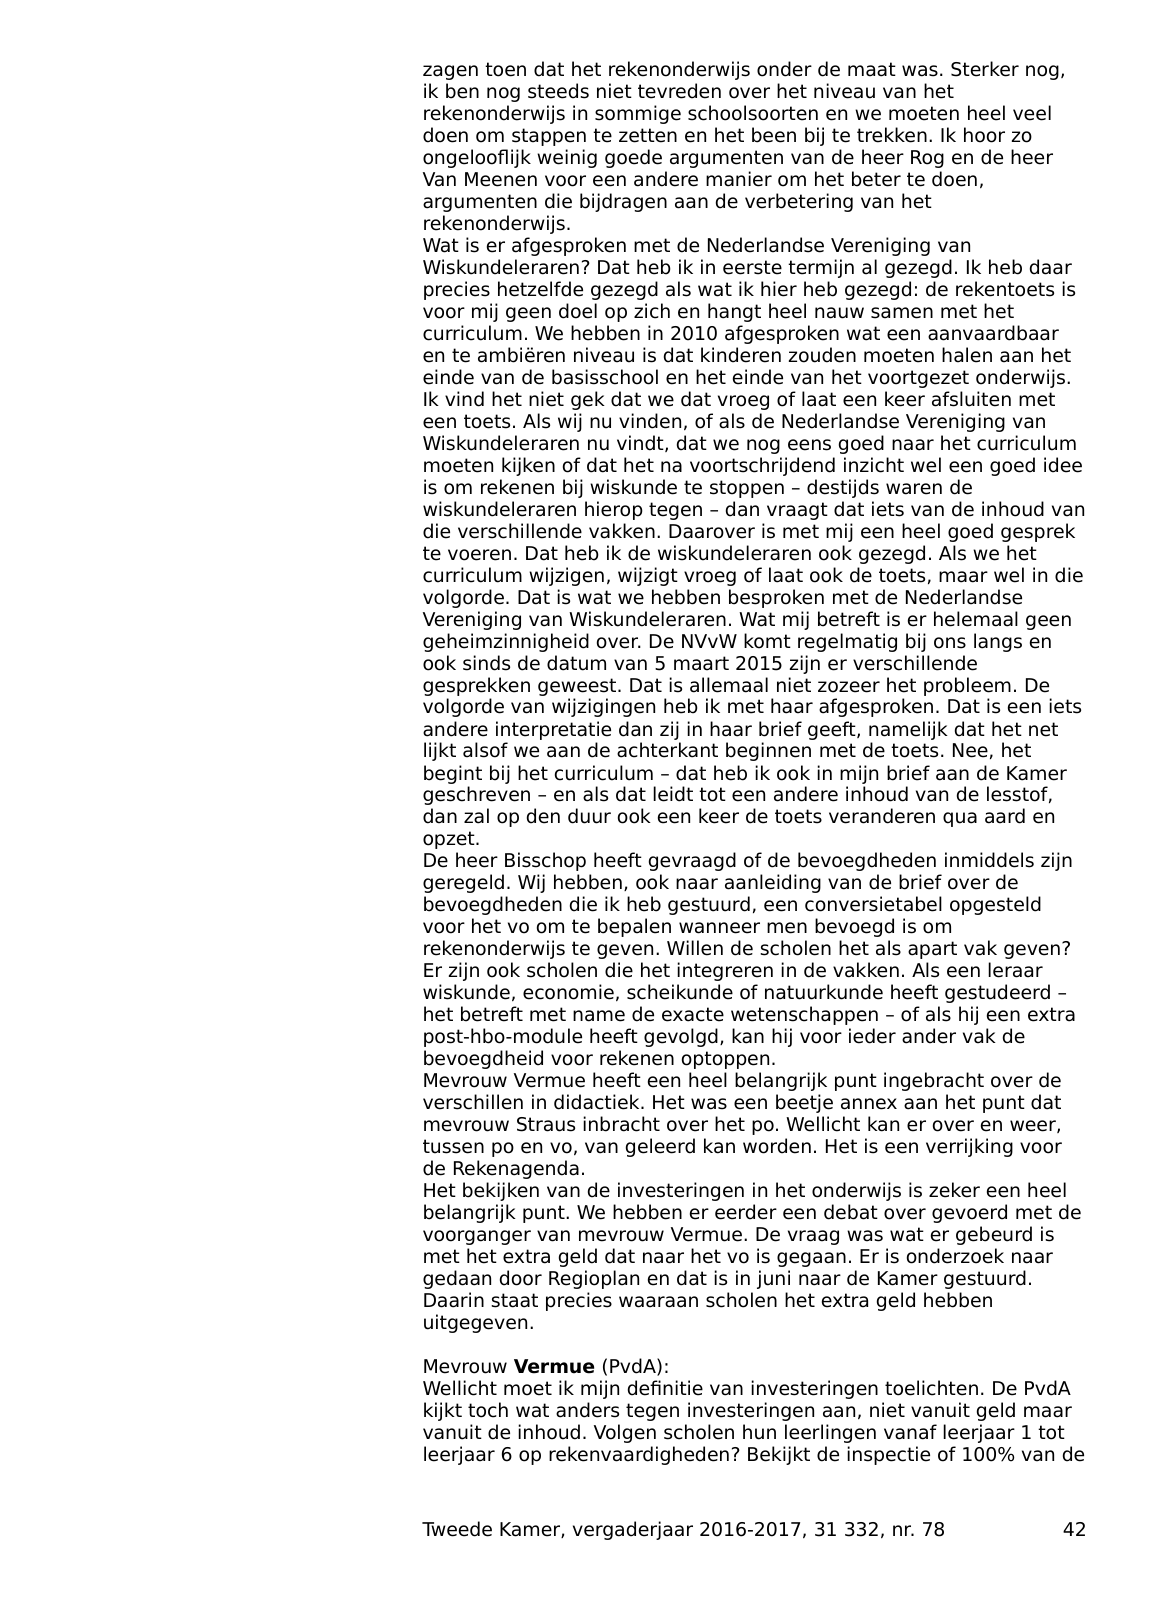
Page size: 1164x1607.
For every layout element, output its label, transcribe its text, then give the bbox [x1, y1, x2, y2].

text Wat is er afgesproken met de Nederlandse Vereniging van Wiskundeleraren? Dat heb ik in eerste termijn al gezegd. Ik heb daar precies hetzelfde gezegd als wat ik hier heb gezegd: de rekentoets is voor mij geen doel op zich en hangt heel nauw samen met het curriculum. We hebben in 2010 afgesproken wat een aanvaardbaar en te ambiëren niveau is dat kinderen zouden moeten halen aan het einde van de basisschool en het einde van het voortgezet onderwijs. Ik vind het niet gek dat we dat vroeg of laat een keer afsluiten met een toets. Als wij nu vinden, of als de Nederlandse Vereniging van Wiskundeleraren nu vindt, dat we nog eens goed naar het curriculum moeten kijken of dat het na voortschrijdend inzicht wel een goed idee is om rekenen bij wiskunde te stoppen – destijds waren de wiskundeleraren hierop tegen – dan vraagt dat iets van de inhoud van die verschillende vakken. Daarover is met mij een heel goed gesprek te voeren. Dat heb ik de wiskundeleraren ook gezegd. Als we het curriculum wijzigen, wijzigt vroeg of laat ook de toets, maar wel in die volgorde. Dat is wat we hebben besproken met de Nederlandse Vereniging van Wiskundeleraren. Wat mij betreft is er helemaal geen geheimzinnigheid over. De NVvW komt regelmatig bij ons langs en ook sinds de datum van 5 maart 2015 zijn er verschillende gesprekken geweest. Dat is allemaal niet zozeer het probleem. De volgorde van wijzigingen heb ik met haar afgesproken. Dat is een iets andere interpretatie dan zij in haar brief geeft, namelijk dat het net lijkt alsof we aan de achterkant beginnen met de toets. Nee, het begint bij het curriculum – dat heb ik ook in mijn brief aan de Kamer geschreven – en als dat leidt tot een andere inhoud van de lesstof, dan zal op den duur ook een keer de toets veranderen qua aard en opzet. [422, 235, 1087, 850]
text zagen toen dat het rekenonderwijs onder de maat was. Sterker nog, ik ben nog steeds niet tevreden over het niveau van het rekenonderwijs in sommige schoolsoorten en we moeten heel veel doen om stappen te zetten en het been bij te trekken. Ik hoor zo ongelooflijk weinig goede argumenten van de heer Rog en de heer Van Meenen voor een andere manier om het beter te doen, argumenten die bijdragen aan de verbetering van het rekenonderwijs. [422, 59, 1087, 235]
text Wellicht moet ik mijn definitie van investeringen toelichten. De PvdA kijkt toch wat anders tegen investeringen aan, niet vanuit geld maar vanuit de inhoud. Volgen scholen hun leerlingen vanaf leerjaar 1 tot leerjaar 6 op rekenvaardigheden? Bekijkt de inspectie of 100% van de [422, 1378, 1087, 1466]
text Mevrouw Vermue heeft een heel belangrijk punt ingebracht over de verschillen in didactiek. Het was een beetje annex aan het punt dat mevrouw Straus inbracht over het po. Wellicht kan er over en weer, tussen po en vo, van geleerd kan worden. Het is een verrijking voor de Rekenagenda. [422, 1070, 1087, 1180]
text Het bekijken van de investeringen in het onderwijs is zeker een heel belangrijk punt. We hebben er eerder een debat over gevoerd met de voorganger van mevrouw Vermue. De vraag was wat er gebeurd is met het extra geld dat naar het vo is gegaan. Er is onderzoek naar gedaan door Regioplan en dat is in juni naar de Kamer gestuurd. Daarin staat precies waaraan scholen het extra geld hebben uitgegeven. [422, 1180, 1087, 1334]
text Mevrouw Vermue (PvdA): [422, 1356, 1087, 1378]
text De heer Bisschop heeft gevraagd of de bevoegdheden inmiddels zijn geregeld. Wij hebben, ook naar aanleiding van de brief over de bevoegdheden die ik heb gestuurd, een conversietabel opgesteld voor het vo om te bepalen wanneer men bevoegd is om rekenonderwijs te geven. Willen de scholen het als apart vak geven? Er zijn ook scholen die het integreren in de vakken. Als een leraar wiskunde, economie, scheikunde of natuurkunde heeft gestudeerd – het betreft met name de exacte wetenschappen – of als hij een extra post-hbo-module heeft gevolgd, kan hij voor ieder ander vak de bevoegdheid voor rekenen optoppen. [422, 850, 1087, 1070]
